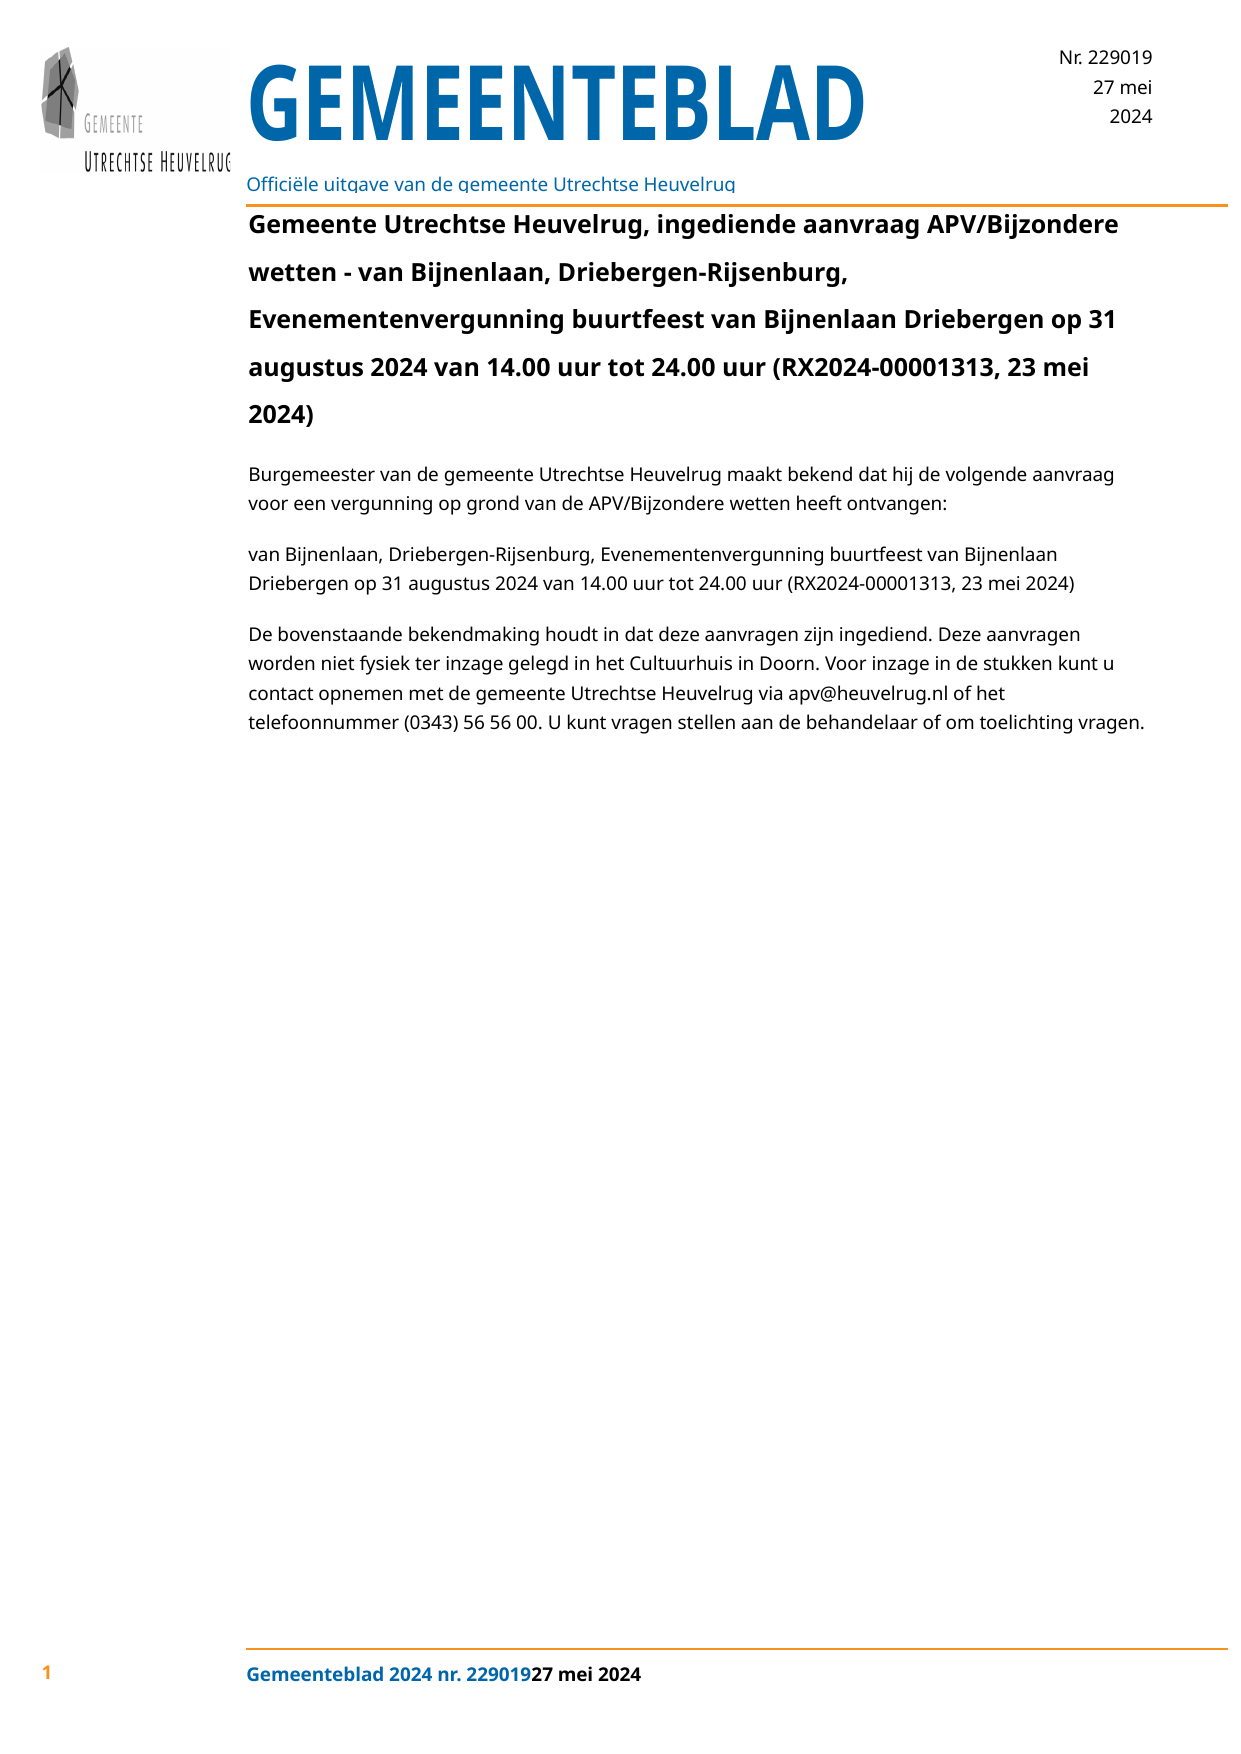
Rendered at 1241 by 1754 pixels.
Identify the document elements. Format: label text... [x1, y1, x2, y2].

text Burgemeester van de gemeente Utrechtse Heuvelrug maakt bekend dat hij de volgende aanvraag voor een vergunning op grond van de APV/Bijzondere wetten heeft ontvangen: [248, 461, 1152, 516]
text van Bijnenlaan, Driebergen-Rijsenburg, Evenementenvergunning buurtfeest van Bijnenlaan Driebergen op 31 augustus 2024 van 14.00 uur tot 24.00 uur (RX2024-00001313, 23 mei 2024) [248, 541, 1152, 596]
text Gemeente Utrechtse Heuvelrug, ingediende aanvraag APV/Bijzondere wetten - van Bijnenlaan, Driebergen-Rijsenburg, Evenementenvergunning buurtfeest van Bijnenlaan Driebergen op 31 augustus 2024 van 14.00 uur tot 24.00 uur (RX2024-00001313, 23 mei 2024) [248, 207, 1152, 431]
text De bovenstaande bekendmaking houdt in dat deze aanvragen zijn ingediend. Deze aanvragen worden niet fysiek ter inzage gelegd in het Cultuurhuis in Doorn. Voor inzage in de stukken kunt u contact opnemen met de gemeente Utrechtse Heuvelrug via apv@heuvelrug.nl of het telefoonnummer (0343) 56 56 00. U kunt vragen stellen aan de behandelaar of om toelichting vragen. [248, 621, 1152, 735]
picture [41, 47, 231, 172]
